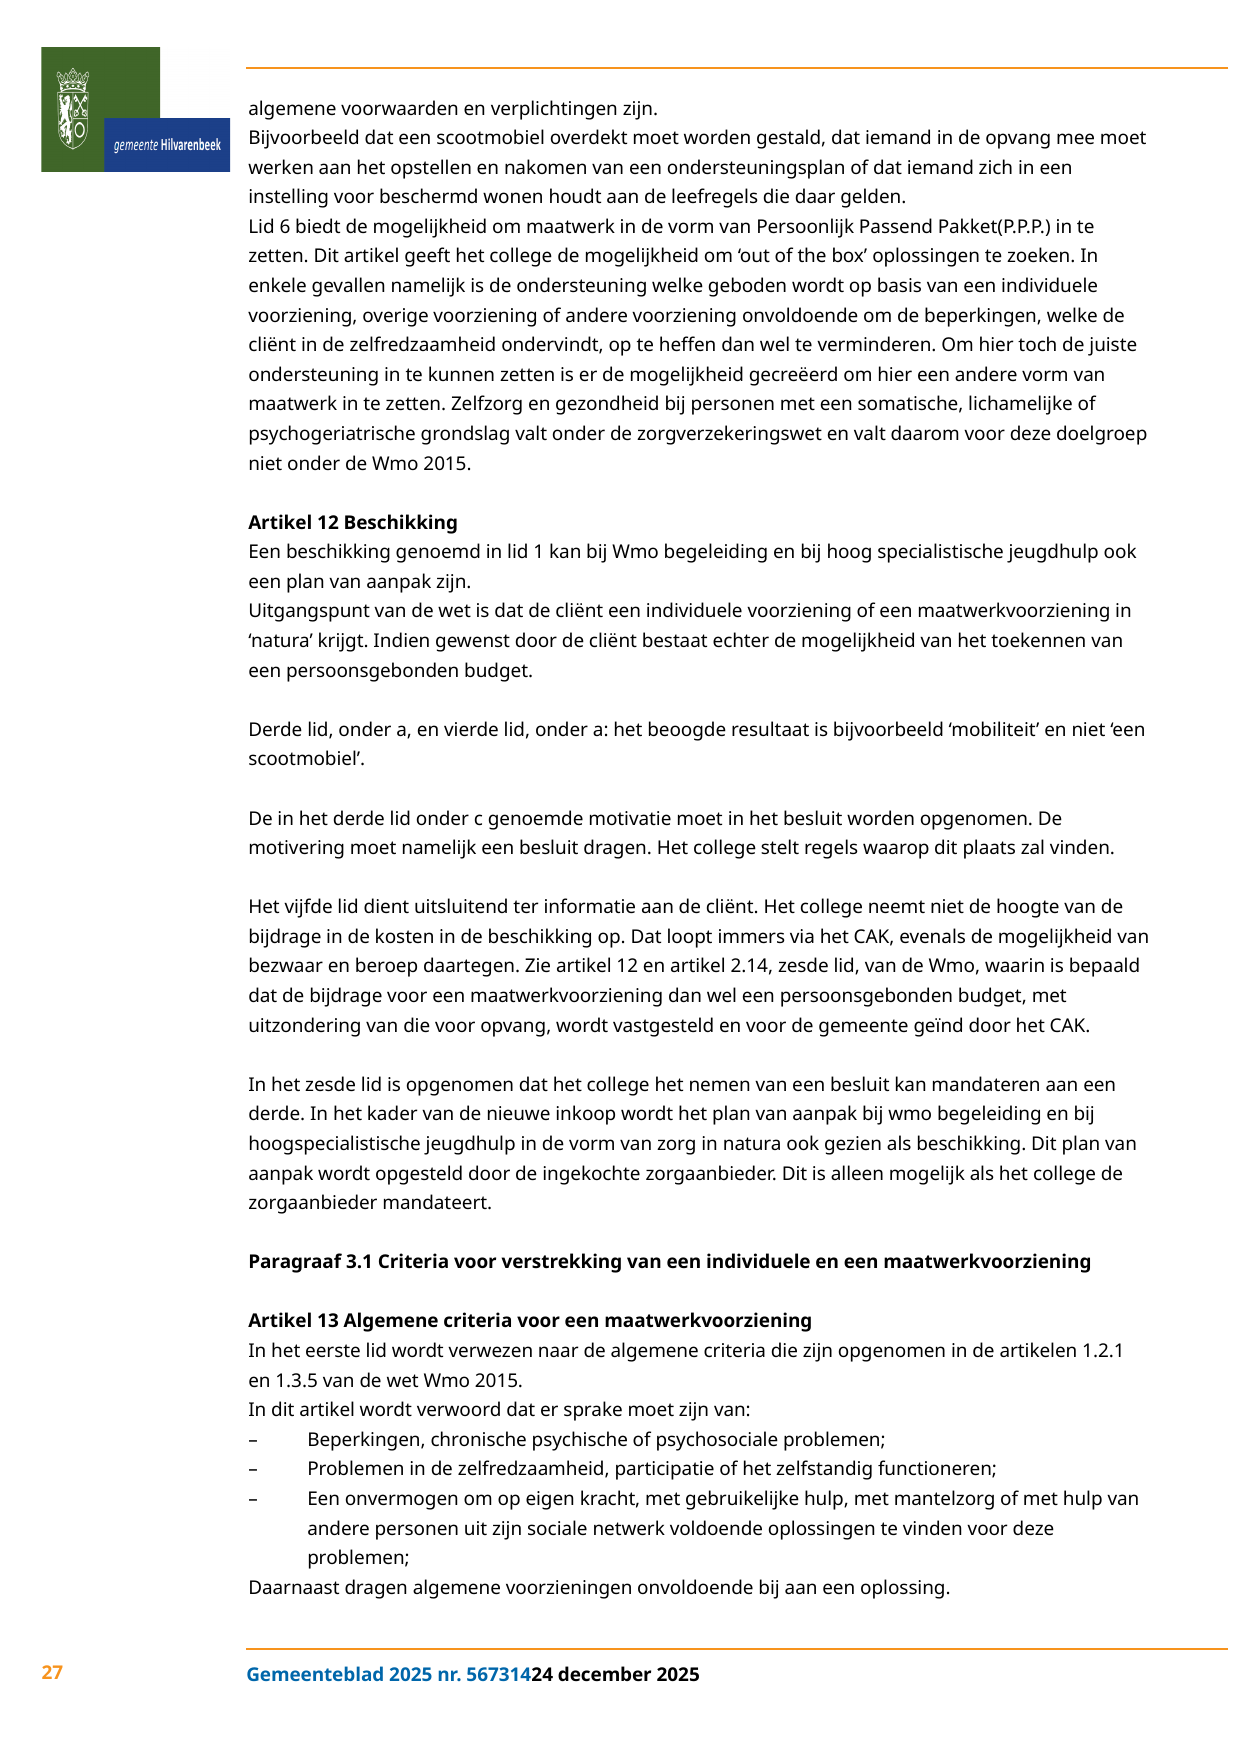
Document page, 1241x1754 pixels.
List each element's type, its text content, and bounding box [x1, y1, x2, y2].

list Een onvermogen om op eigen kracht, met gebruikelijke hulp, met mantelzorg of met hulp van andere personen uit zijn sociale netwerk voldoende oplossingen te vinden voor deze problemen; [248, 1485, 1152, 1570]
text Bijvoorbeeld dat een scootmobiel overdekt moet worden gestald, dat iemand in de opvang mee moet werken aan het opstellen en nakomen van een ondersteuningsplan of dat iemand zich in een instelling voor beschermd wonen houdt aan de leefregels die daar gelden. [248, 124, 1152, 209]
text Daarnaast dragen algemene voorzieningen onvoldoende bij aan een oplossing. [248, 1574, 1152, 1600]
text In het eerste lid wordt verwezen naar de algemene criteria die zijn opgenomen in de artikelen 1.2.1 en 1.3.5 van de wet Wmo 2015. [248, 1337, 1152, 1393]
text De in het derde lid onder c genoemde motivatie moet in het besluit worden opgenomen. De motivering moet namelijk een besluit dragen. Het college stelt regels waarop dit plaats zal vinden. [248, 805, 1152, 860]
text algemene voorwaarden en verplichtingen zijn. [248, 95, 1152, 121]
picture [41, 47, 231, 172]
list Problemen in de zelfredzaamheid, participatie of het zelfstandig functioneren; [248, 1456, 1152, 1481]
text In het zesde lid is opgenomen dat het college het nemen van een besluit kan mandateren aan een derde. In het kader van de nieuwe inkoop wordt het plan van aanpak bij wmo begeleiding en bij hoogspecialistische jeugdhulp in de vorm van zorg in natura ook gezien als beschikking. Dit plan van aanpak wordt opgesteld door de ingekochte zorgaanbieder. Dit is alleen mogelijk als het college de zorgaanbieder mandateert. [248, 1071, 1152, 1215]
text Artikel 12 Beschikking [248, 509, 1152, 535]
text Een beschikking genoemd in lid 1 kan bij Wmo begeleiding en bij hoog specialistische jeugdhulp ook een plan van aanpak zijn. [248, 538, 1152, 594]
text In dit artikel wordt verwoord dat er sprake moet zijn van: [248, 1396, 1152, 1422]
list Beperkingen, chronische psychische of psychosociale problemen; [248, 1426, 1152, 1452]
text Derde lid, onder a, en vierde lid, onder a: het beoogde resultaat is bijvoorbeeld ‘mobiliteit’ en niet ‘een scootmobiel’. [248, 716, 1152, 771]
text Paragraaf 3.1 Criteria voor verstrekking van een individuele en een maatwerkvoorziening [248, 1248, 1152, 1274]
text Uitgangspunt van de wet is dat de cliënt een individuele voorziening of een maatwerkvoorziening in ‘natura’ krijgt. Indien gewenst door de cliënt bestaat echter de mogelijkheid van het toekennen van een persoonsgebonden budget. [248, 598, 1152, 683]
text Lid 6 biedt de mogelijkheid om maatwerk in de vorm van Persoonlijk Passend Pakket(P.P.P.) in te zetten. Dit artikel geeft het college de mogelijkheid om ‘out of the box’ oplossingen te zoeken. In enkele gevallen namelijk is de ondersteuning welke geboden wordt op basis van een individuele voorziening, overige voorziening of andere voorziening onvoldoende om de beperkingen, welke de cliënt in de zelfredzaamheid ondervindt, op te heffen dan wel te verminderen. Om hier toch de juiste ondersteuning in te kunnen zetten is er de mogelijkheid gecreëerd om hier een andere vorm van maatwerk in te zetten. Zelfzorg en gezondheid bij personen met een somatische, lichamelijke of psychogeriatrische grondslag valt onder de zorgverzekeringswet en valt daarom voor deze doelgroep niet onder de Wmo 2015. [248, 213, 1152, 476]
text Het vijfde lid dient uitsluitend ter informatie aan de cliënt. Het college neemt niet de hoogte van de bijdrage in de kosten in de beschikking op. Dat loopt immers via het CAK, evenals de mogelijkheid van bezwaar en beroep daartegen. Zie artikel 12 en artikel 2.14, zesde lid, van de Wmo, waarin is bepaald dat de bijdrage voor een maatwerkvoorziening dan wel een persoonsgebonden budget, met uitzondering van die voor opvang, wordt vastgesteld en voor de gemeente geïnd door het CAK. [248, 893, 1152, 1038]
text Artikel 13 Algemene criteria voor een maatwerkvoorziening [248, 1308, 1152, 1333]
